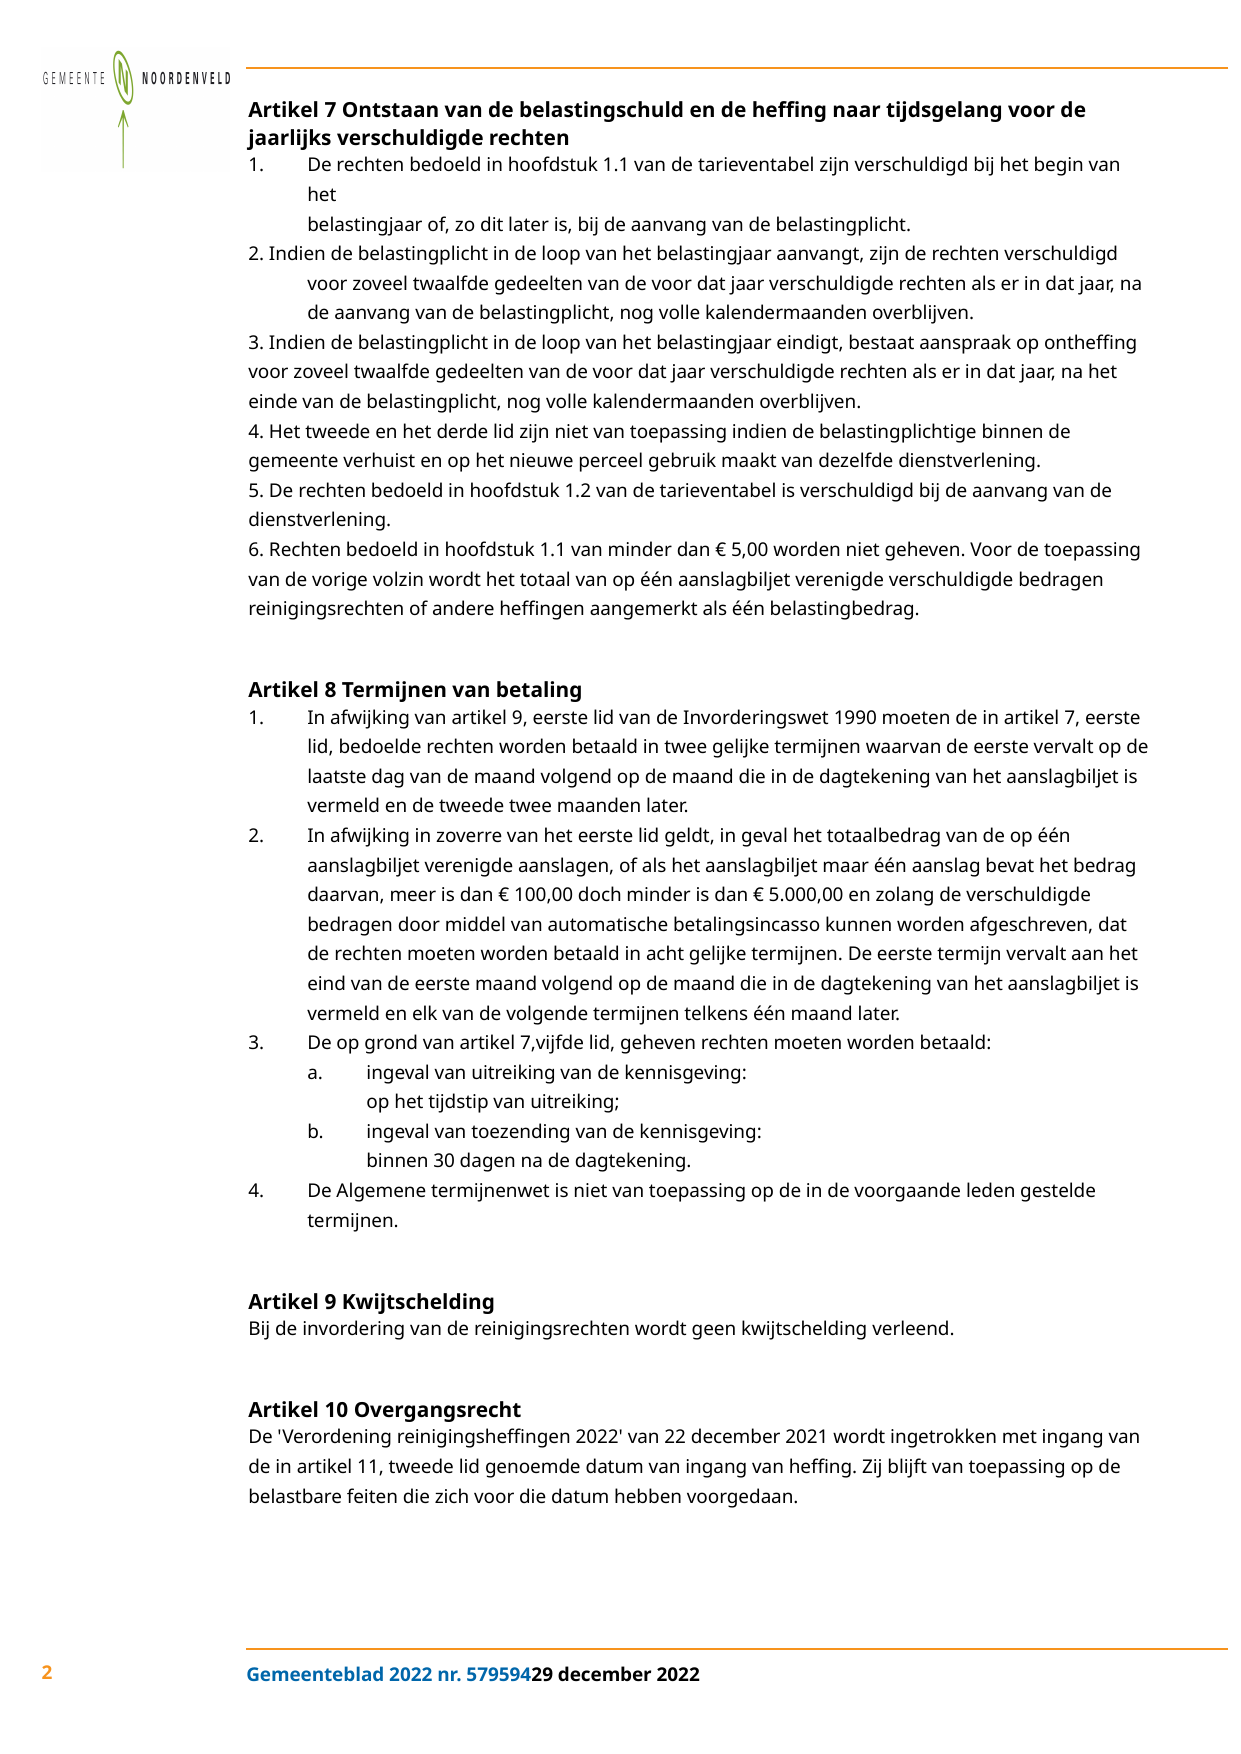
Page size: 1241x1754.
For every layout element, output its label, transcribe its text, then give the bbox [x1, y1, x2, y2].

list voor zoveel twaalfde gedeelten van de voor dat jaar verschuldigde rechten als er in dat jaar, na de aanvang van de belastingplicht, nog volle kalendermaanden overblijven. [248, 270, 1152, 325]
list De op grond van artikel 7,vijfde lid, geheven rechten moeten worden betaald: [248, 1029, 1152, 1055]
text Artikel 8 Termijnen van betaling [248, 675, 1152, 704]
text 3. Indien de belastingplicht in de loop van het belastingjaar eindigt, bestaat aanspraak op ontheffing voor zoveel twaalfde gedeelten van de voor dat jaar verschuldigde rechten als er in dat jaar, na het einde van de belastingplicht, nog volle kalendermaanden overblijven. [248, 329, 1152, 414]
text Bij de invordering van de reinigingsrechten wordt geen kwijtschelding verleend. [248, 1315, 1152, 1341]
text 5. De rechten bedoeld in hoofdstuk 1.2 van de tarieventabel is verschuldigd bij de aanvang van de dienstverlening. [248, 477, 1152, 532]
list In afwijking in zoverre van het eerste lid geldt, in geval het totaalbedrag van de op één aanslagbiljet verenigde aanslagen, of als het aanslagbiljet maar één aanslag bevat het bedrag daarvan, meer is dan € 100,00 doch minder is dan € 5.000,00 en zolang de verschuldigde bedragen door middel van automatische betalingsincasso kunnen worden afgeschreven, dat de rechten moeten worden betaald in acht gelijke termijnen. De eerste termijn vervalt aan het eind van de eerste maand volgend op de maand die in de dagtekening van het aanslagbiljet is vermeld en elk van de volgende termijnen telkens één maand later. [248, 822, 1152, 1025]
list binnen 30 dagen na de dagtekening. [307, 1148, 1152, 1173]
list De Algemene termijnenwet is niet van toepassing op de in de voorgaande leden gestelde termijnen. [248, 1177, 1152, 1232]
text Artikel 9 Kwijtschelding [248, 1287, 1152, 1315]
text 4. Het tweede en het derde lid zijn niet van toepassing indien de belastingplichtige binnen de gemeente verhuist en op het nieuwe perceel gebruik maakt van dezelfde dienstverlening. [248, 418, 1152, 473]
picture [41, 47, 231, 172]
text 2. Indien de belastingplicht in de loop van het belastingjaar aanvangt, zijn de rechten verschuldigd [248, 240, 1152, 266]
text 6. Rechten bedoeld in hoofdstuk 1.1 van minder dan € 5,00 worden niet geheven. Voor de toepassing van de vorige volzin wordt het totaal van op één aanslagbiljet verenigde verschuldigde bedragen reinigingsrechten of andere heffingen aangemerkt als één belastingbedrag. [248, 536, 1152, 621]
text Artikel 7 Ontstaan van de belastingschuld en de heffing naar tijdsgelang voor de jaarlijks verschuldigde rechten [248, 95, 1152, 152]
text De 'Verordening reinigingsheffingen 2022' van 22 december 2021 wordt ingetrokken met ingang van de in artikel 11, tweede lid genoemde datum van ingang van heffing. Zij blijft van toepassing op de belastbare feiten die zich voor die datum hebben voorgedaan. [248, 1424, 1152, 1508]
list In afwijking van artikel 9, eerste lid van de Invorderingswet 1990 moeten de in artikel 7, eerste lid, bedoelde rechten worden betaald in twee gelijke termijnen waarvan de eerste vervalt op de laatste dag van de maand volgend op de maand die in de dagtekening van het aanslagbiljet is vermeld en de tweede twee maanden later. [248, 704, 1152, 818]
list belastingjaar of, zo dit later is, bij de aanvang van de belastingplicht. [248, 211, 1152, 237]
list op het tijdstip van uitreiking; [307, 1088, 1152, 1114]
text Artikel 10 Overgangsrecht [248, 1395, 1152, 1424]
list De rechten bedoeld in hoofdstuk 1.1 van de tarieventabel zijn verschuldigd bij het begin van het [248, 152, 1152, 207]
list ingeval van toezending van de kennisgeving: [307, 1118, 1152, 1144]
list ingeval van uitreiking van de kennisgeving: [307, 1059, 1152, 1084]
